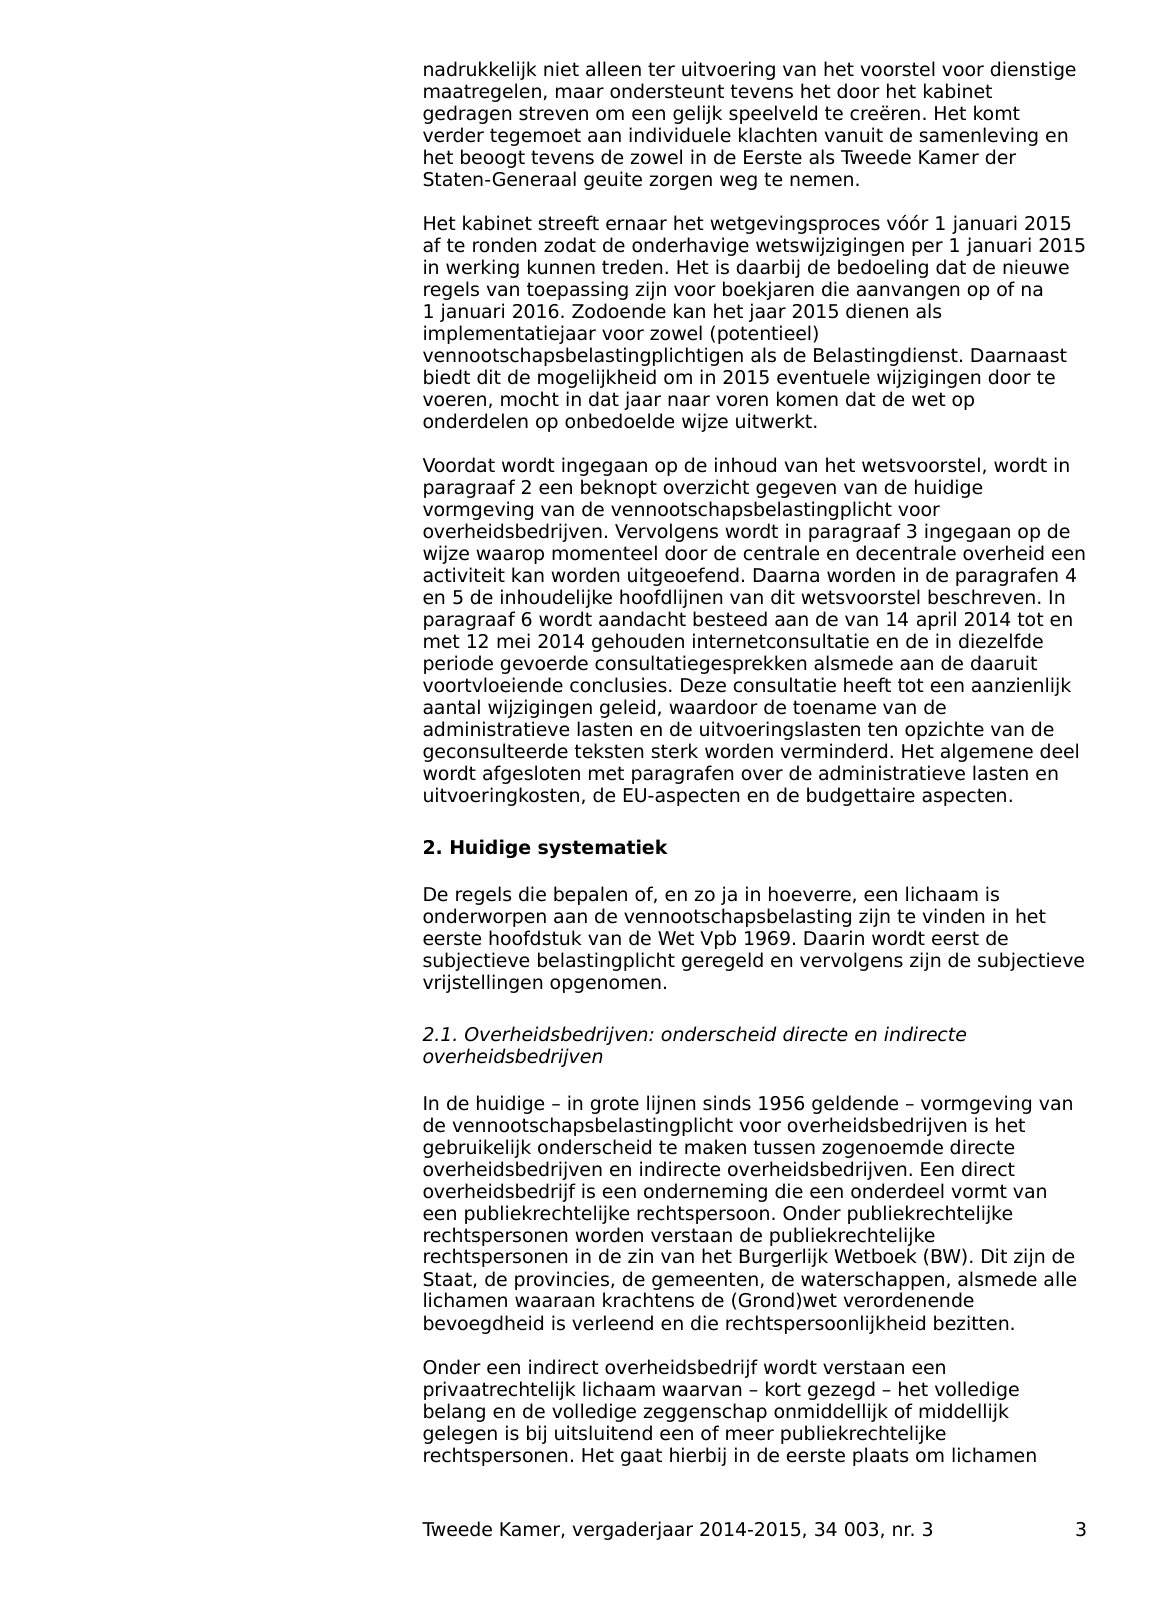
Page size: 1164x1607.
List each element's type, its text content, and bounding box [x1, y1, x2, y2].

text nadrukkelijk niet alleen ter uitvoering van het voorstel voor dienstige maatregelen, maar ondersteunt tevens het door het kabinet gedragen streven om een gelijk speelveld te creëren. Het komt verder tegemoet aan individuele klachten vanuit de samenleving en het beoogt tevens de zowel in de Eerste als Tweede Kamer der Staten-Generaal geuite zorgen weg te nemen. [422, 59, 1087, 191]
text Onder een indirect overheidsbedrijf wordt verstaan een privaatrechtelijk lichaam waarvan – kort gezegd – het volledige belang en de volledige zeggenschap onmiddellijk of middellijk gelegen is bij uitsluitend een of meer publiekrechtelijke rechtspersonen. Het gaat hierbij in de eerste plaats om lichamen [422, 1357, 1087, 1466]
subtitle 2. Huidige systematiek [422, 837, 1087, 859]
text In de huidige – in grote lijnen sinds 1956 geldende – vormgeving van de vennootschapsbelastingplicht voor overheidsbedrijven is het gebruikelijk onderscheid te maken tussen zogenoemde directe overheidsbedrijven en indirecte overheidsbedrijven. Een direct overheidsbedrijf is een onderneming die een onderdeel vormt van een publiekrechtelijke rechtspersoon. Onder publiekrechtelijke rechtspersonen worden verstaan de publiekrechtelijke rechtspersonen in de zin van het Burgerlijk Wetboek (BW). Dit zijn de Staat, de provincies, de gemeenten, de waterschappen, alsmede alle lichamen waaraan krachtens de (Grond)wet verordenende bevoegdheid is verleend en die rechtspersoonlijkheid bezitten. [422, 1093, 1087, 1334]
text De regels die bepalen of, en zo ja in hoeverre, een lichaam is onderworpen aan de vennootschapsbelasting zijn te vinden in het eerste hoofdstuk van de Wet Vpb 1969. Daarin wordt eerst de subjectieve belastingplicht geregeld en vervolgens zijn de subjectieve vrijstellingen opgenomen. [422, 884, 1087, 994]
text Voordat wordt ingegaan op de inhoud van het wetsvoorstel, wordt in paragraaf 2 een beknopt overzicht gegeven van de huidige vormgeving van de vennootschapsbelastingplicht voor overheidsbedrijven. Vervolgens wordt in paragraaf 3 ingegaan op de wijze waarop momenteel door de centrale en decentrale overheid een activiteit kan worden uitgeoefend. Daarna worden in de paragrafen 4 en 5 de inhoudelijke hoofdlijnen van dit wetsvoorstel beschreven. In paragraaf 6 wordt aandacht besteed aan de van 14 april 2014 tot en met 12 mei 2014 gehouden internetconsultatie en de in diezelfde periode gevoerde consultatiegesprekken alsmede aan de daaruit voortvloeiende conclusies. Deze consultatie heeft tot een aanzienlijk aantal wijzigingen geleid, waardoor de toename van de administratieve lasten en de uitvoeringslasten ten opzichte van de geconsulteerde teksten sterk worden verminderd. Het algemene deel wordt afgesloten met paragrafen over de administratieve lasten en uitvoeringkosten, de EU-aspecten en de budgettaire aspecten. [422, 455, 1087, 807]
text Het kabinet streeft ernaar het wetgevingsproces vóór 1 januari 2015 af te ronden zodat de onderhavige wetswijzigingen per 1 januari 2015 in werking kunnen treden. Het is daarbij de bedoeling dat de nieuwe regels van toepassing zijn voor boekjaren die aanvangen op of na 1 januari 2016. Zodoende kan het jaar 2015 dienen als implementatiejaar voor zowel (potentieel) vennootschapsbelastingplichtigen als de Belastingdienst. Daarnaast biedt dit de mogelijkheid om in 2015 eventuele wijzigingen door te voeren, mocht in dat jaar naar voren komen dat de wet op onderdelen op onbedoelde wijze uitwerkt. [422, 213, 1087, 433]
subtitle 2.1. Overheidsbedrijven: onderscheid directe en indirecte overheidsbedrijven [422, 1024, 1087, 1068]
